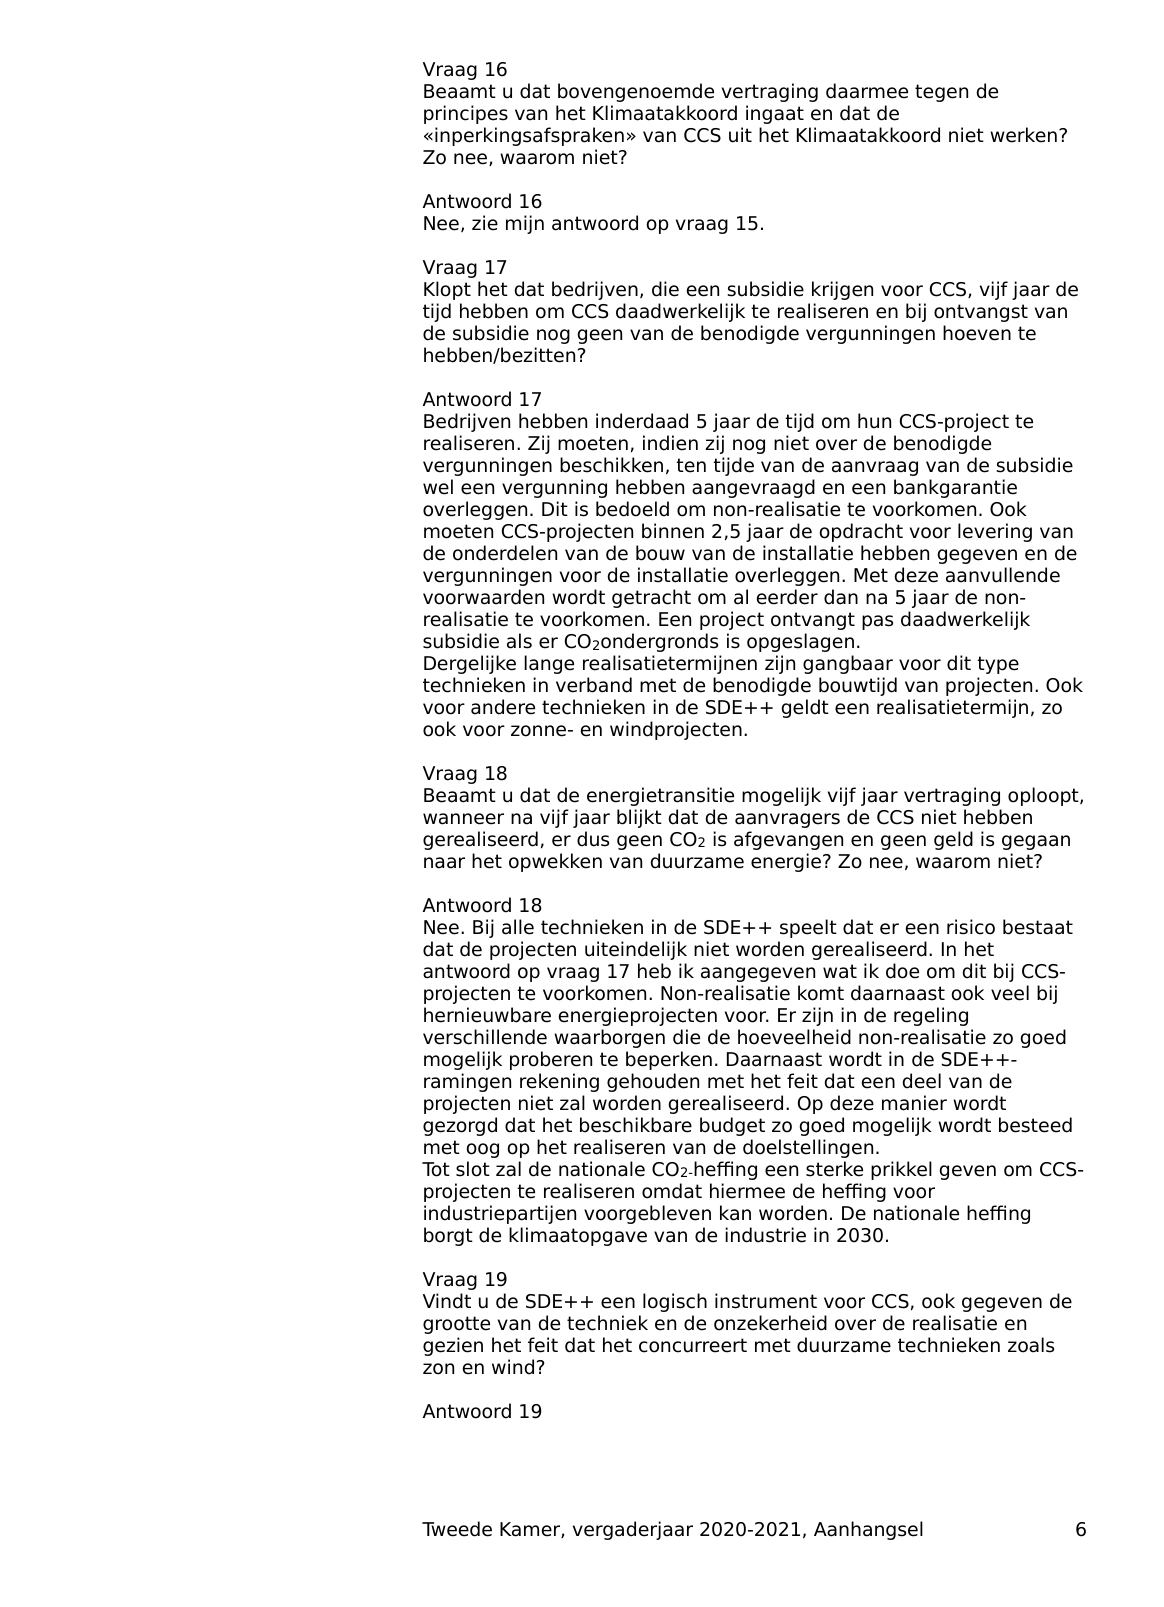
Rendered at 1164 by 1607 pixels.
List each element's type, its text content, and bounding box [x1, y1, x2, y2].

text Beaamt u dat de energietransitie mogelijk vijf jaar vertraging oploopt, wanneer na vijf jaar blijkt dat de aanvragers de CCS niet hebben gerealiseerd, er dus geen CO2 is afgevangen en geen geld is gegaan naar het opwekken van duurzame energie? Zo nee, waarom niet? [422, 785, 1087, 873]
text Vraag 17 [422, 257, 1087, 279]
text Antwoord 17 [422, 389, 1087, 411]
text Bedrijven hebben inderdaad 5 jaar de tijd om hun CCS-project te realiseren. Zij moeten, indien zij nog niet over de benodigde vergunningen beschikken, ten tijde van de aanvraag van de subsidie wel een vergunning hebben aangevraagd en een bankgarantie overleggen. Dit is bedoeld om non-realisatie te voorkomen. Ook moeten CCS-projecten binnen 2,5 jaar de opdracht voor levering van de onderdelen van de bouw van de installatie hebben gegeven en de vergunningen voor de installatie overleggen. Met deze aanvullende voorwaarden wordt getracht om al eerder dan na 5 jaar de non-realisatie te voorkomen. Een project ontvangt pas daadwerkelijk subsidie als er CO2ondergronds is opgeslagen. [422, 411, 1087, 653]
text Antwoord 18 [422, 895, 1087, 917]
text Nee. Bij alle technieken in de SDE++ speelt dat er een risico bestaat dat de projecten uiteindelijk niet worden gerealiseerd. In het antwoord op vraag 17 heb ik aangegeven wat ik doe om dit bij CCS-projecten te voorkomen. Non-realisatie komt daarnaast ook veel bij hernieuwbare energieprojecten voor. Er zijn in de regeling verschillende waarborgen die de hoeveelheid non-realisatie zo goed mogelijk proberen te beperken. Daarnaast wordt in de SDE++-ramingen rekening gehouden met het feit dat een deel van de projecten niet zal worden gerealiseerd. Op deze manier wordt gezorgd dat het beschikbare budget zo goed mogelijk wordt besteed met oog op het realiseren van de doelstellingen. [422, 917, 1087, 1159]
text Vraag 16 [422, 59, 1087, 81]
text Vindt u de SDE++ een logisch instrument voor CCS, ook gegeven de grootte van de techniek en de onzekerheid over de realisatie en gezien het feit dat het concurreert met duurzame technieken zoals zon en wind? [422, 1291, 1087, 1379]
text Vraag 18 [422, 763, 1087, 785]
text Antwoord 19 [422, 1401, 1087, 1423]
text Vraag 19 [422, 1269, 1087, 1291]
text Beaamt u dat bovengenoemde vertraging daarmee tegen de principes van het Klimaatakkoord ingaat en dat de «inperkingsafspraken» van CCS uit het Klimaatakkoord niet werken? Zo nee, waarom niet? [422, 81, 1087, 169]
text Klopt het dat bedrijven, die een subsidie krijgen voor CCS, vijf jaar de tijd hebben om CCS daadwerkelijk te realiseren en bij ontvangst van de subsidie nog geen van de benodigde vergunningen hoeven te hebben/bezitten? [422, 279, 1087, 367]
text Tot slot zal de nationale CO2-heffing een sterke prikkel geven om CCS-projecten te realiseren omdat hiermee de heffing voor industriepartijen voorgebleven kan worden. De nationale heffing borgt de klimaatopgave van de industrie in 2030. [422, 1159, 1087, 1247]
text Nee, zie mijn antwoord op vraag 15. [422, 213, 1087, 235]
text Antwoord 16 [422, 191, 1087, 213]
text Dergelijke lange realisatietermijnen zijn gangbaar voor dit type technieken in verband met de benodigde bouwtijd van projecten. Ook voor andere technieken in de SDE++ geldt een realisatietermijn, zo ook voor zonne- en windprojecten. [422, 653, 1087, 741]
